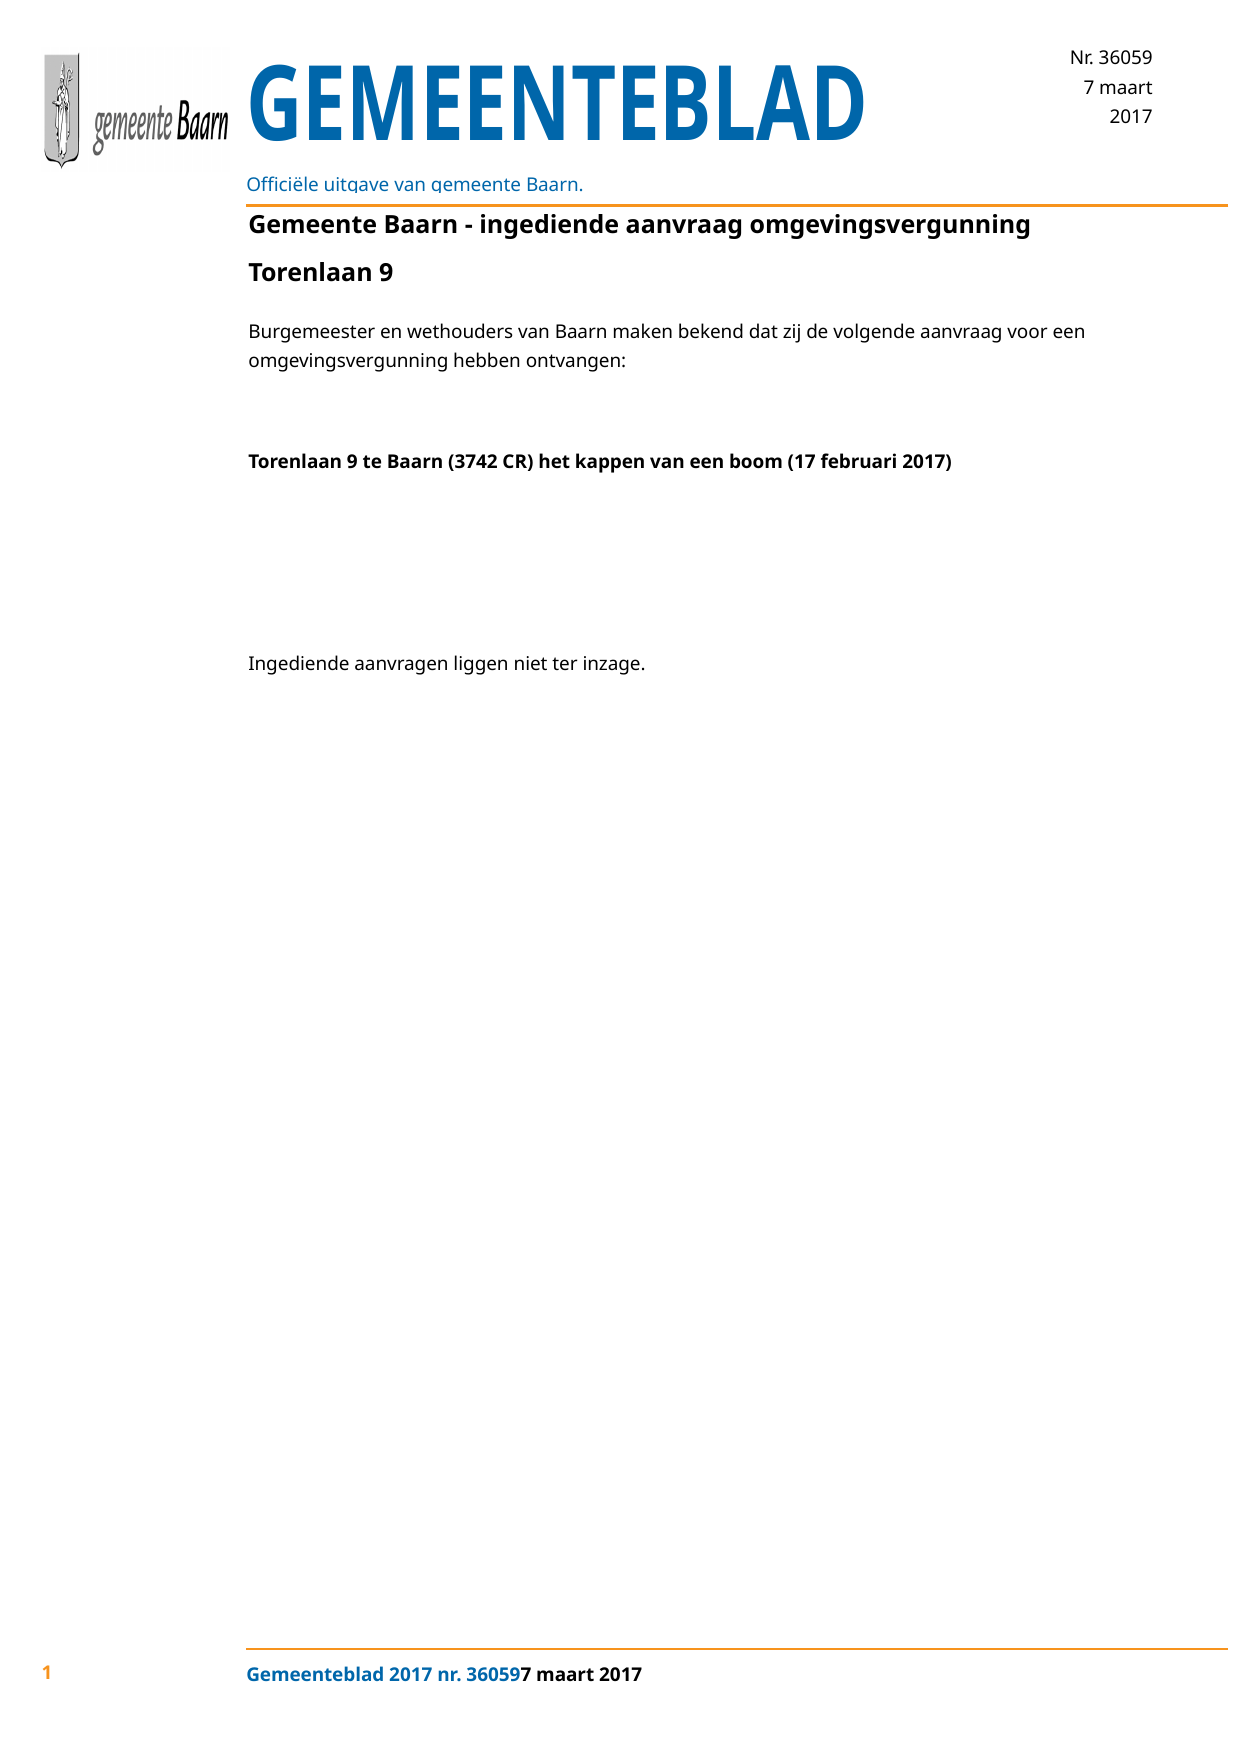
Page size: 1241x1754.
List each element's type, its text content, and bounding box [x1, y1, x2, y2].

text Ingediende aanvragen liggen niet ter inzage. [248, 650, 1152, 676]
text Torenlaan 9 te Baarn (3742 CR) het kappen van een boom (17 februari 2017) [248, 448, 1152, 474]
text Gemeente Baarn - ingediende aanvraag omgevingsvergunning Torenlaan 9 [248, 207, 1152, 288]
picture [41, 47, 231, 172]
text Burgemeester en wethouders van Baarn maken bekend dat zij de volgende aanvraag voor een omgevingsvergunning hebben ontvangen: [248, 318, 1152, 373]
